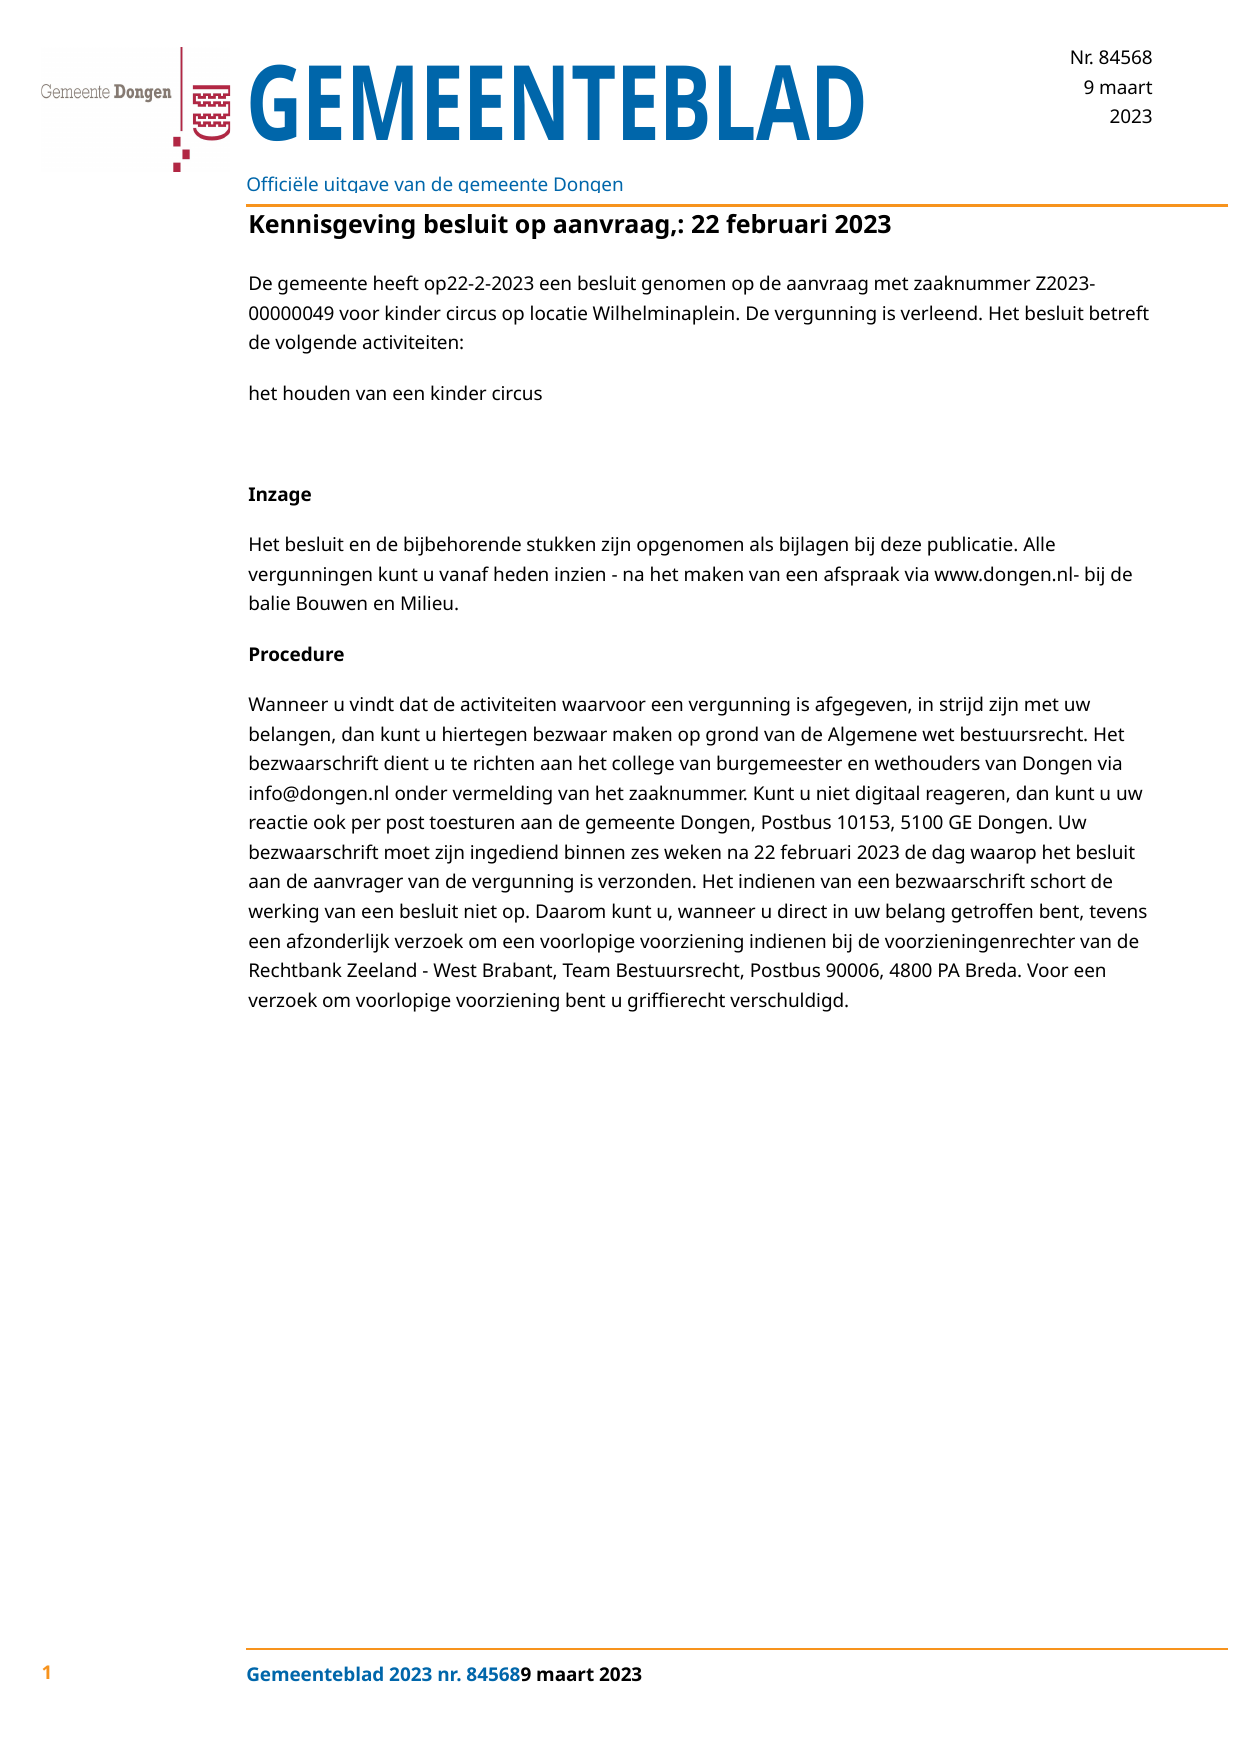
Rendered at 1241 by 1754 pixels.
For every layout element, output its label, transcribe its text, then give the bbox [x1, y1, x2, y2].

text Het besluit en de bijbehorende stukken zijn opgenomen als bijlagen bij deze publicatie. Alle vergunningen kunt u vanaf heden inzien - na het maken van een afspraak via www.dongen.nl- bij de balie Bouwen en Milieu. [248, 531, 1152, 616]
text het houden van een kinder circus [248, 380, 1152, 406]
text Kennisgeving besluit op aanvraag,: 22 februari 2023 [248, 207, 1152, 241]
text De gemeente heeft op22-2-2023 een besluit genomen op de aanvraag met zaaknummer Z2023-00000049 voor kinder circus op locatie Wilhelminaplein. De vergunning is verleend. Het besluit betreft de volgende activiteiten: [248, 270, 1152, 355]
picture [41, 47, 231, 172]
text Inzage [248, 481, 1152, 506]
text Wanneer u vindt dat de activiteiten waarvoor een vergunning is afgegeven, in strijd zijn met uw belangen, dan kunt u hiertegen bezwaar maken op grond van de Algemene wet bestuursrecht. Het bezwaarschrift dient u te richten aan het college van burgemeester en wethouders van Dongen via info@dongen.nl onder vermelding van het zaaknummer. Kunt u niet digitaal reageren, dan kunt u uw reactie ook per post toesturen aan de gemeente Dongen, Postbus 10153, 5100 GE Dongen. Uw bezwaarschrift moet zijn ingediend binnen zes weken na 22 februari 2023 de dag waarop het besluit aan de aanvrager van de vergunning is verzonden. Het indienen van een bezwaarschrift schort de werking van een besluit niet op. Daarom kunt u, wanneer u direct in uw belang getroffen bent, tevens een afzonderlijk verzoek om een voorlopige voorziening indienen bij de voorzieningenrechter van de Rechtbank Zeeland - West Brabant, Team Bestuursrecht, Postbus 90006, 4800 PA Breda. Voor een verzoek om voorlopige voorziening bent u griffierecht verschuldigd. [248, 691, 1152, 1013]
text Procedure [248, 641, 1152, 666]
